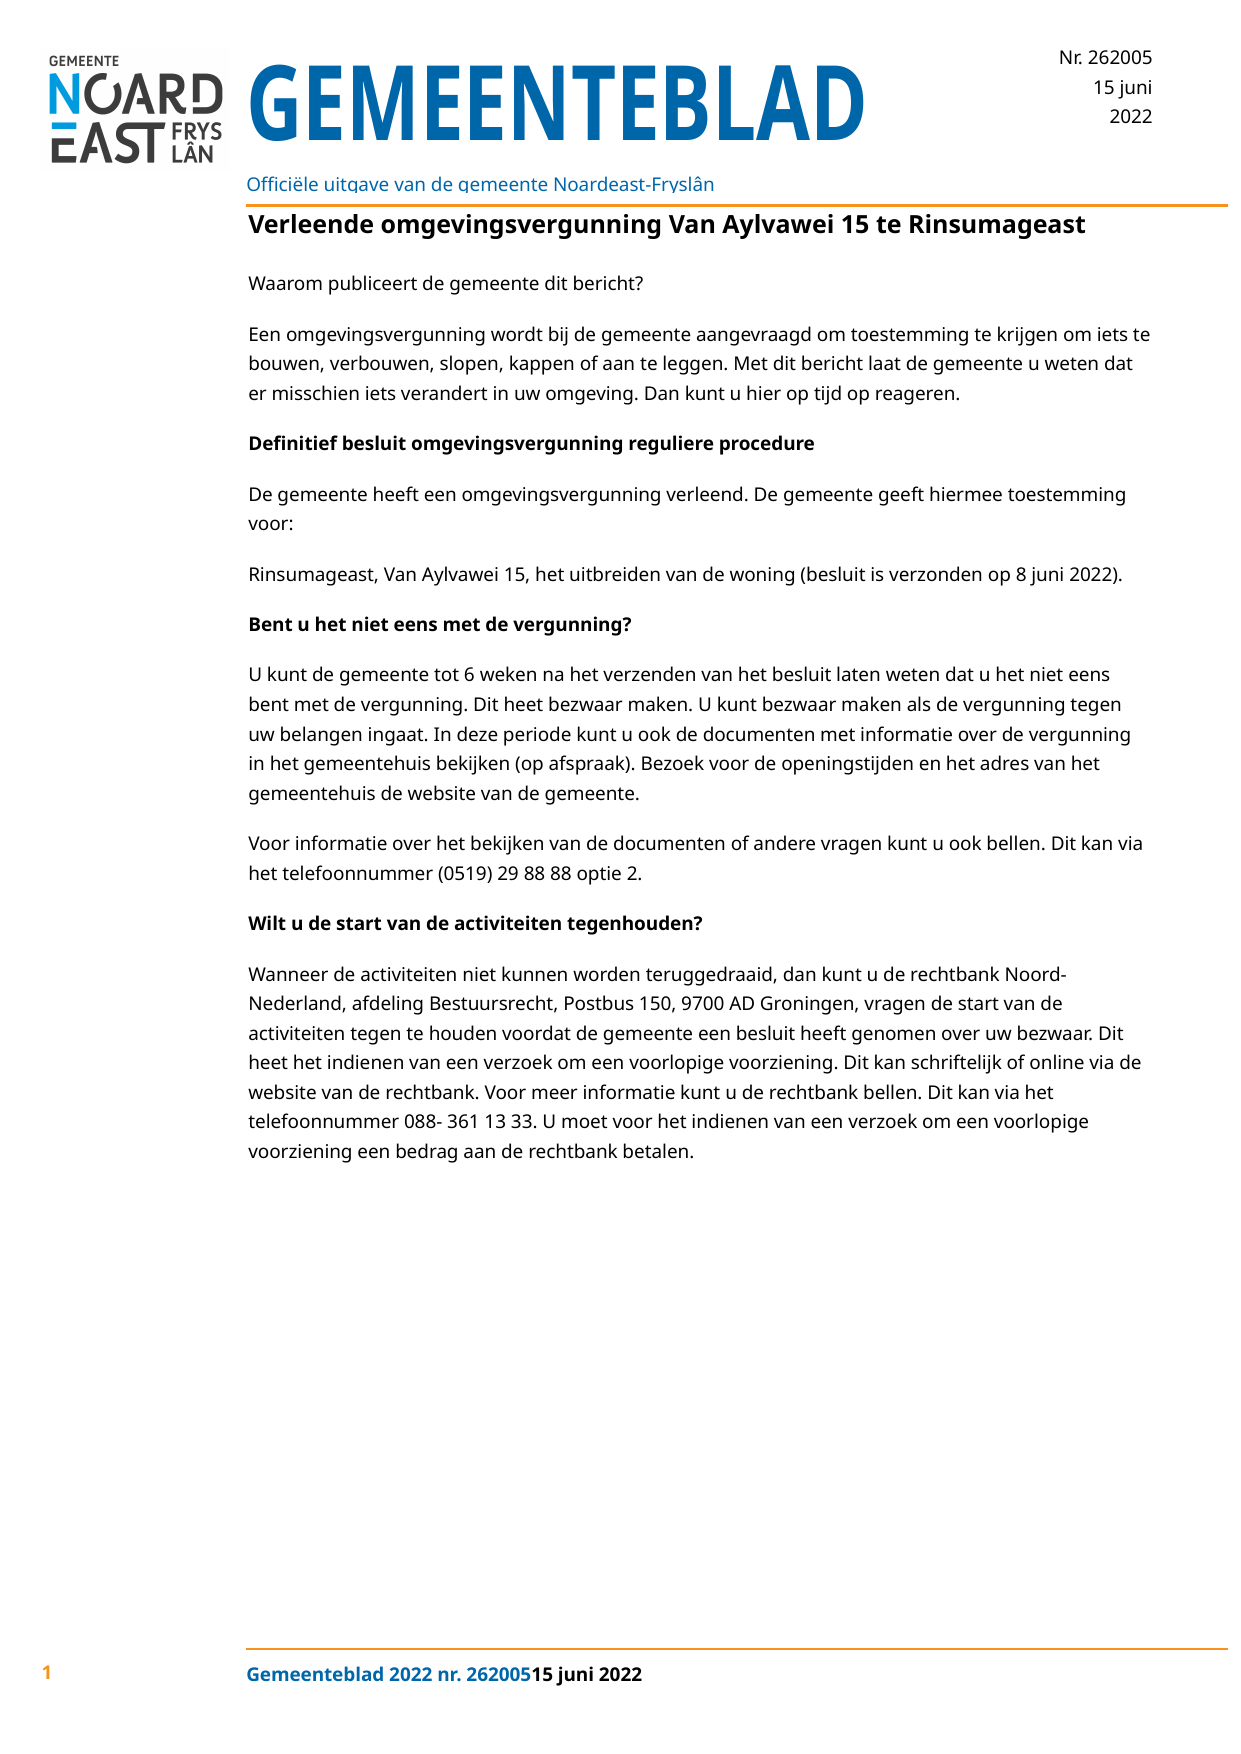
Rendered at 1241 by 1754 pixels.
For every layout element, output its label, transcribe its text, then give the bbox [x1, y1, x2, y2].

text U kunt de gemeente tot 6 weken na het verzenden van het besluit laten weten dat u het niet eens bent met de vergunning. Dit heet bezwaar maken. U kunt bezwaar maken als de vergunning tegen uw belangen ingaat. In deze periode kunt u ook de documenten met informatie over de vergunning in het gemeentehuis bekijken (op afspraak). Bezoek voor de openingstijden en het adres van het gemeentehuis de website van de gemeente. [248, 662, 1152, 806]
text Bent u het niet eens met de vergunning? [248, 611, 1152, 637]
text Voor informatie over het bekijken van de documenten of andere vragen kunt u ook bellen. Dit kan via het telefoonnummer (0519) 29 88 88 optie 2. [248, 830, 1152, 886]
text Wilt u de start van de activiteiten tegenhouden? [248, 910, 1152, 936]
text Verleende omgevingsvergunning Van Aylvawei 15 te Rinsumageast [248, 207, 1152, 241]
text Definitief besluit omgevingsvergunning reguliere procedure [248, 430, 1152, 456]
text De gemeente heeft een omgevingsvergunning verleend. De gemeente geeft hiermee toestemming voor: [248, 481, 1152, 536]
text Waarom publiceert de gemeente dit bericht? [248, 270, 1152, 296]
text Wanneer de activiteiten niet kunnen worden teruggedraaid, dan kunt u de rechtbank Noord-Nederland, afdeling Bestuursrecht, Postbus 150, 9700 AD Groningen, vragen de start van de activiteiten tegen te houden voordat de gemeente een besluit heeft genomen over uw bezwaar. Dit heet het indienen van een verzoek om een voorlopige voorziening. Dit kan schriftelijk of online via de website van de rechtbank. Voor meer informatie kunt u de rechtbank bellen. Dit kan via het telefoonnummer 088- 361 13 33. U moet voor het indienen van een verzoek om een voorlopige voorziening een bedrag aan de rechtbank betalen. [248, 961, 1152, 1164]
text Een omgevingsvergunning wordt bij de gemeente aangevraagd om toestemming te krijgen om iets te bouwen, verbouwen, slopen, kappen of aan te leggen. Met dit bericht laat de gemeente u weten dat er misschien iets verandert in uw omgeving. Dan kunt u hier op tijd op reageren. [248, 321, 1152, 406]
picture [41, 47, 231, 172]
text Rinsumageast, Van Aylvawei 15, het uitbreiden van de woning (besluit is verzonden op 8 juni 2022). [248, 561, 1152, 586]
